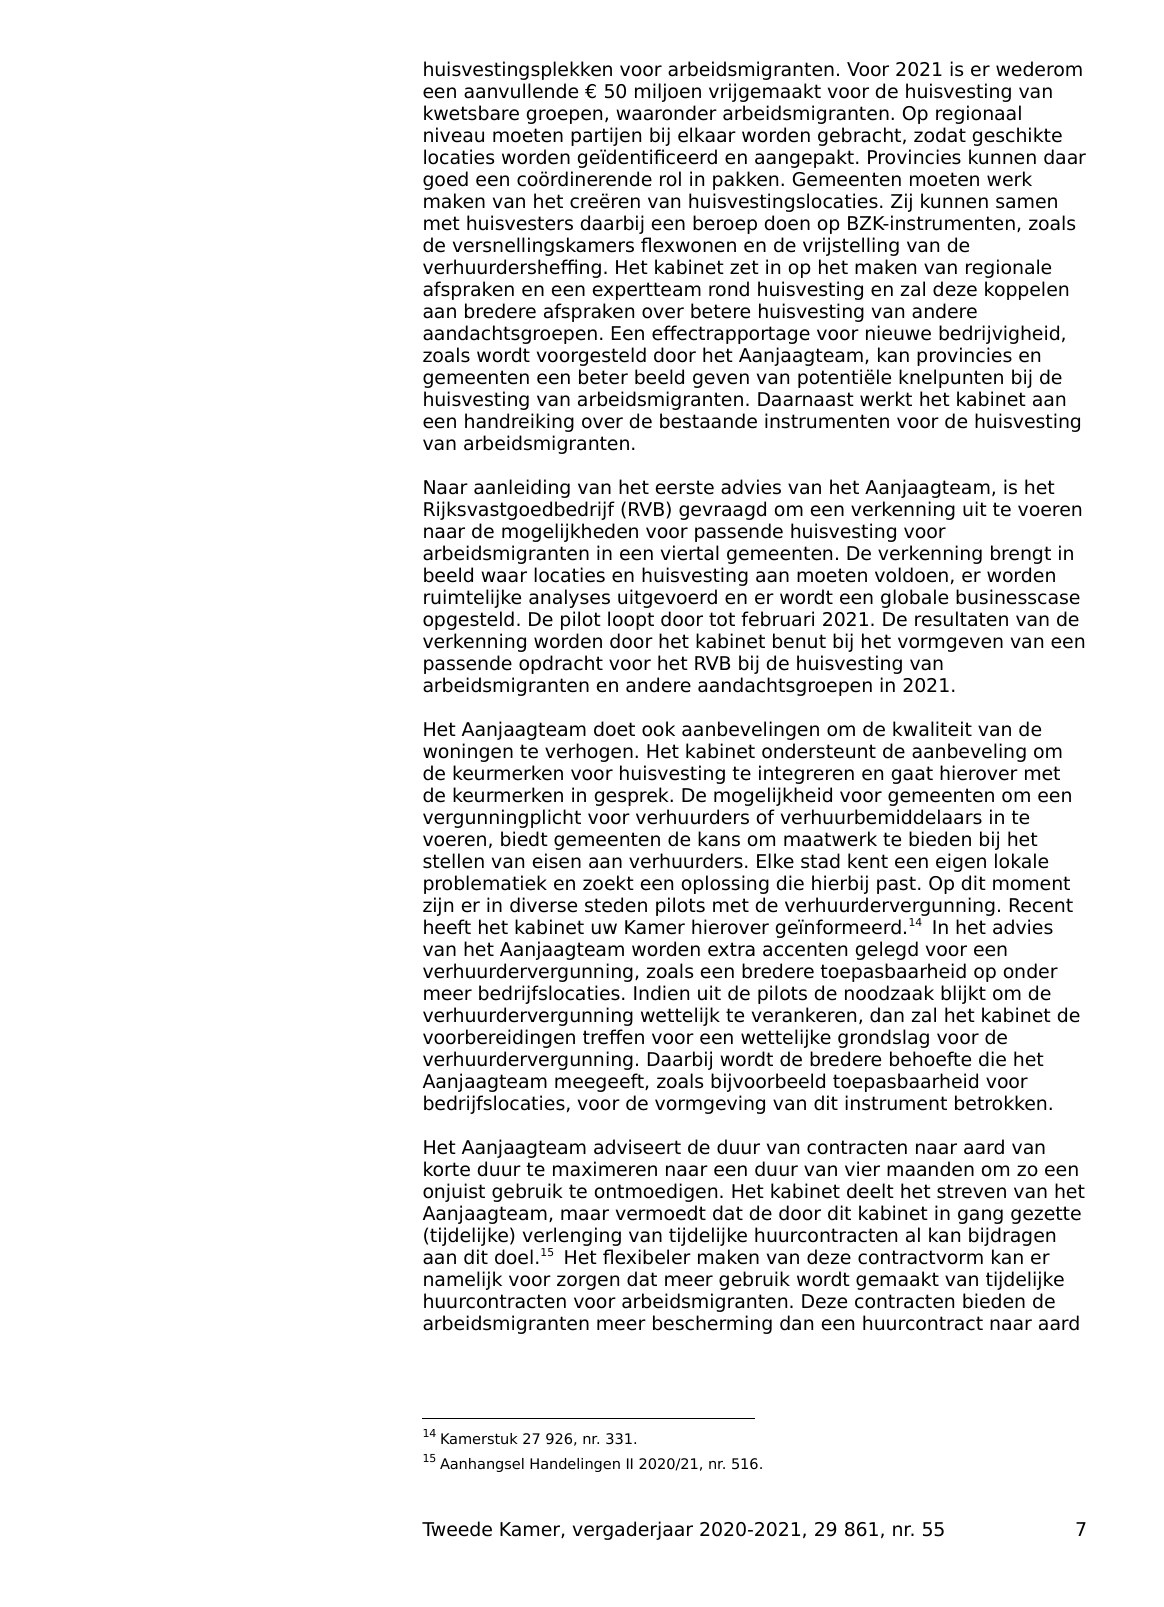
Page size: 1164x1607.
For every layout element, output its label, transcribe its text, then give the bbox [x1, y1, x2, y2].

text huisvestingsplekken voor arbeidsmigranten. Voor 2021 is er wederom een aanvullende € 50 miljoen vrijgemaakt voor de huisvesting van kwetsbare groepen, waaronder arbeidsmigranten. Op regionaal niveau moeten partijen bij elkaar worden gebracht, zodat geschikte locaties worden geïdentificeerd en aangepakt. Provincies kunnen daar goed een coördinerende rol in pakken. Gemeenten moeten werk maken van het creëren van huisvestingslocaties. Zij kunnen samen met huisvesters daarbij een beroep doen op BZK-instrumenten, zoals de versnellingskamers flexwonen en de vrijstelling van de verhuurdersheffing. Het kabinet zet in op het maken van regionale afspraken en een expertteam rond huisvesting en zal deze koppelen aan bredere afspraken over betere huisvesting van andere aandachtsgroepen. Een effectrapportage voor nieuwe bedrijvigheid, zoals wordt voorgesteld door het Aanjaagteam, kan provincies en gemeenten een beter beeld geven van potentiële knelpunten bij de huisvesting van arbeidsmigranten. Daarnaast werkt het kabinet aan een handreiking over de bestaande instrumenten voor de huisvesting van arbeidsmigranten. [422, 59, 1087, 455]
text Het Aanjaagteam adviseert de duur van contracten naar aard van korte duur te maximeren naar een duur van vier maanden om zo een onjuist gebruik te ontmoedigen. Het kabinet deelt het streven van het Aanjaagteam, maar vermoedt dat de door dit kabinet in gang gezette (tijdelijke) verlenging van tijdelijke huurcontracten al kan bijdragen aan dit doel. Het flexibeler maken van deze contractvorm kan er namelijk voor zorgen dat meer gebruik wordt gemaakt van tijdelijke huurcontracten voor arbeidsmigranten. Deze contracten bieden de arbeidsmigranten meer bescherming dan een huurcontract naar aard [422, 1137, 1087, 1334]
text Naar aanleiding van het eerste advies van het Aanjaagteam, is het Rijksvastgoedbedrijf (RVB) gevraagd om een verkenning uit te voeren naar de mogelijkheden voor passende huisvesting voor arbeidsmigranten in een viertal gemeenten. De verkenning brengt in beeld waar locaties en huisvesting aan moeten voldoen, er worden ruimtelijke analyses uitgevoerd en er wordt een globale businesscase opgesteld. De pilot loopt door tot februari 2021. De resultaten van de verkenning worden door het kabinet benut bij het vormgeven van een passende opdracht voor het RVB bij de huisvesting van arbeidsmigranten en andere aandachtsgroepen in 2021. [422, 477, 1087, 697]
text Kamerstuk 27 926, nr. 331. [422, 1427, 1087, 1449]
text Het Aanjaagteam doet ook aanbevelingen om de kwaliteit van de woningen te verhogen. Het kabinet ondersteunt de aanbeveling om de keurmerken voor huisvesting te integreren en gaat hierover met de keurmerken in gesprek. De mogelijkheid voor gemeenten om een vergunningplicht voor verhuurders of verhuurbemiddelaars in te voeren, biedt gemeenten de kans om maatwerk te bieden bij het stellen van eisen aan verhuurders. Elke stad kent een eigen lokale problematiek en zoekt een oplossing die hierbij past. Op dit moment zijn er in diverse steden pilots met de verhuurdervergunning. Recent heeft het kabinet uw Kamer hierover geïnformeerd. In het advies van het Aanjaagteam worden extra accenten gelegd voor een verhuurdervergunning, zoals een bredere toepasbaarheid op onder meer bedrijfslocaties. Indien uit de pilots de noodzaak blijkt om de verhuurdervergunning wettelijk te verankeren, dan zal het kabinet de voorbereidingen treffen voor een wettelijke grondslag voor de verhuurdervergunning. Daarbij wordt de bredere behoefte die het Aanjaagteam meegeeft, zoals bijvoorbeeld toepasbaarheid voor bedrijfslocaties, voor de vormgeving van dit instrument betrokken. [422, 719, 1087, 1114]
text Aanhangsel Handelingen II 2020/21, nr. 516. [422, 1452, 1087, 1474]
